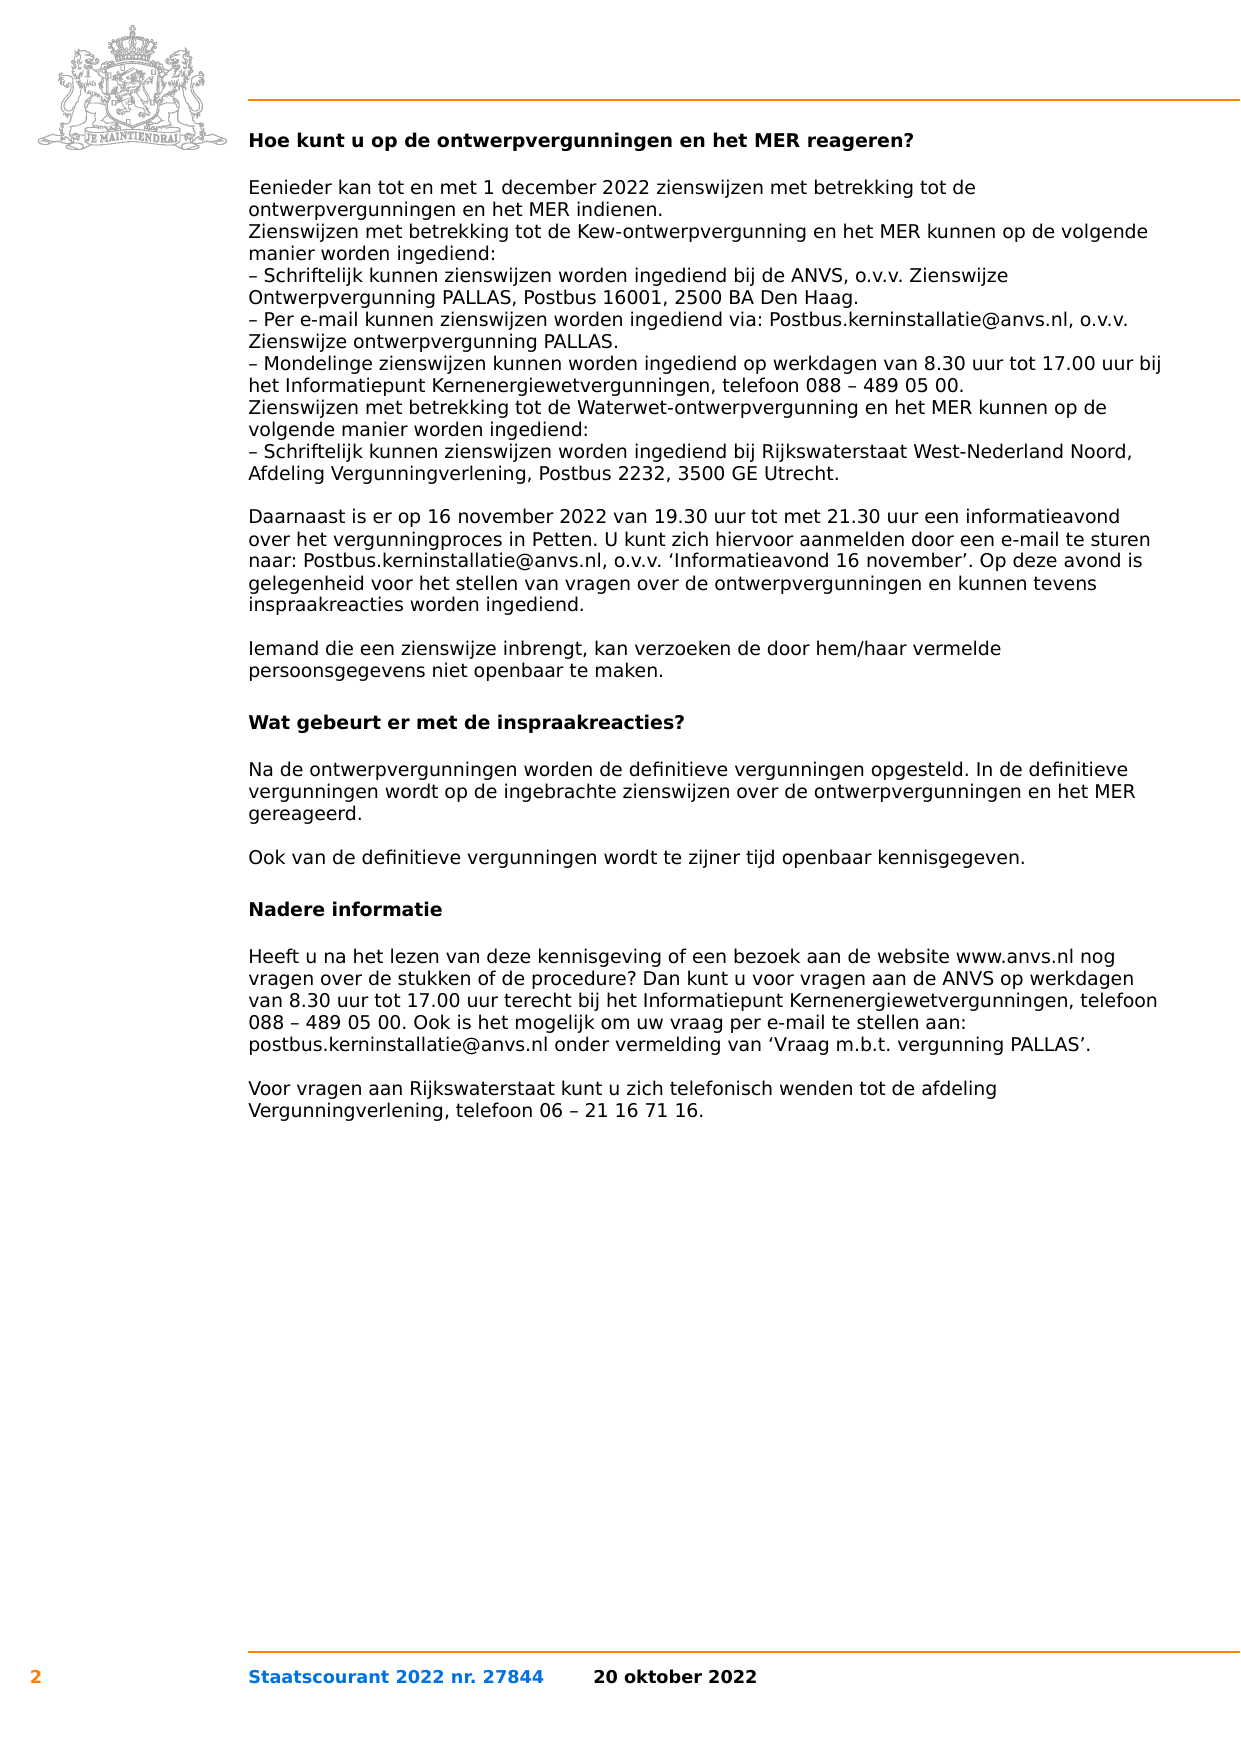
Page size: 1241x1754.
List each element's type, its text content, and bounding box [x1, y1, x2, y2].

text Voor vragen aan Rijkswaterstaat kunt u zich telefonisch wenden tot de afdeling Vergunningverlening, telefoon 06 – 21 16 71 16. [248, 1078, 1163, 1122]
text Zienswijzen met betrekking tot de Waterwet-ontwerpvergunning en het MER kunnen op de volgende manier worden ingediend: [248, 397, 1163, 441]
subtitle Wat gebeurt er met de inspraakreacties? [248, 712, 1163, 734]
subtitle Nadere informatie [248, 899, 1163, 921]
subtitle Hoe kunt u op de ontwerpvergunningen en het MER reageren? [248, 130, 1163, 152]
picture [38, 25, 227, 150]
text Na de ontwerpvergunningen worden de definitieve vergunningen opgesteld. In de definitieve vergunningen wordt op de ingebrachte zienswijzen over de ontwerpvergunningen en het MER gereageerd. [248, 759, 1163, 825]
text – Per e-mail kunnen zienswijzen worden ingediend via: Postbus.kerninstallatie@anvs.nl, o.v.v. Zienswijze ontwerpvergunning PALLAS. [248, 309, 1163, 353]
text – Mondelinge zienswijzen kunnen worden ingediend op werkdagen van 8.30 uur tot 17.00 uur bij het Informatiepunt Kernenergie­wetvergunningen, telefoon 088 – 489 05 00. [248, 353, 1163, 397]
text Iemand die een zienswijze inbrengt, kan verzoeken de door hem/haar vermelde persoonsgegevens niet openbaar te maken. [248, 638, 1163, 682]
text Daarnaast is er op 16 november 2022 van 19.30 uur tot met 21.30 uur een informatieavond over het vergunningproces in Petten. U kunt zich hiervoor aanmelden door een e-mail te sturen naar: Postbus.kerninstallatie@anvs.nl, o.v.v. ‘Informatieavond 16 november’. Op deze avond is gelegenheid voor het stellen van vragen over de ontwerpvergunningen en kunnen tevens inspraakreacties worden ingediend. [248, 506, 1163, 616]
text Eenieder kan tot en met 1 december 2022 zienswijzen met betrekking tot de ontwerpvergunningen en het MER indienen. [248, 177, 1163, 221]
text Heeft u na het lezen van deze kennisgeving of een bezoek aan de website www.anvs.nl nog vragen over de stukken of de procedure? Dan kunt u voor vragen aan de ANVS op werkdagen van 8.30 uur tot 17.00 uur terecht bij het Informatiepunt Kernenergie­wetvergunningen, telefoon 088 – 489 05 00. Ook is het mogelijk om uw vraag per e-mail te stellen aan: postbus.kerninstallatie@anvs.nl onder vermelding van ‘Vraag m.b.t. vergunning PALLAS’. [248, 946, 1163, 1056]
text Zienswijzen met betrekking tot de Kew-ontwerpvergunning en het MER kunnen op de volgende manier worden ingediend: [248, 221, 1163, 265]
text – Schriftelijk kunnen zienswijzen worden ingediend bij de ANVS, o.v.v. Zienswijze Ontwerpvergunning PALLAS, Postbus 16001, 2500 BA Den Haag. [248, 265, 1163, 309]
text Ook van de definitieve vergunningen wordt te zijner tijd openbaar kennisgegeven. [248, 847, 1163, 869]
text – Schriftelijk kunnen zienswijzen worden ingediend bij Rijkswaterstaat West-Nederland Noord, Afdeling Vergunningverlening, Postbus 2232, 3500 GE Utrecht. [248, 441, 1163, 484]
